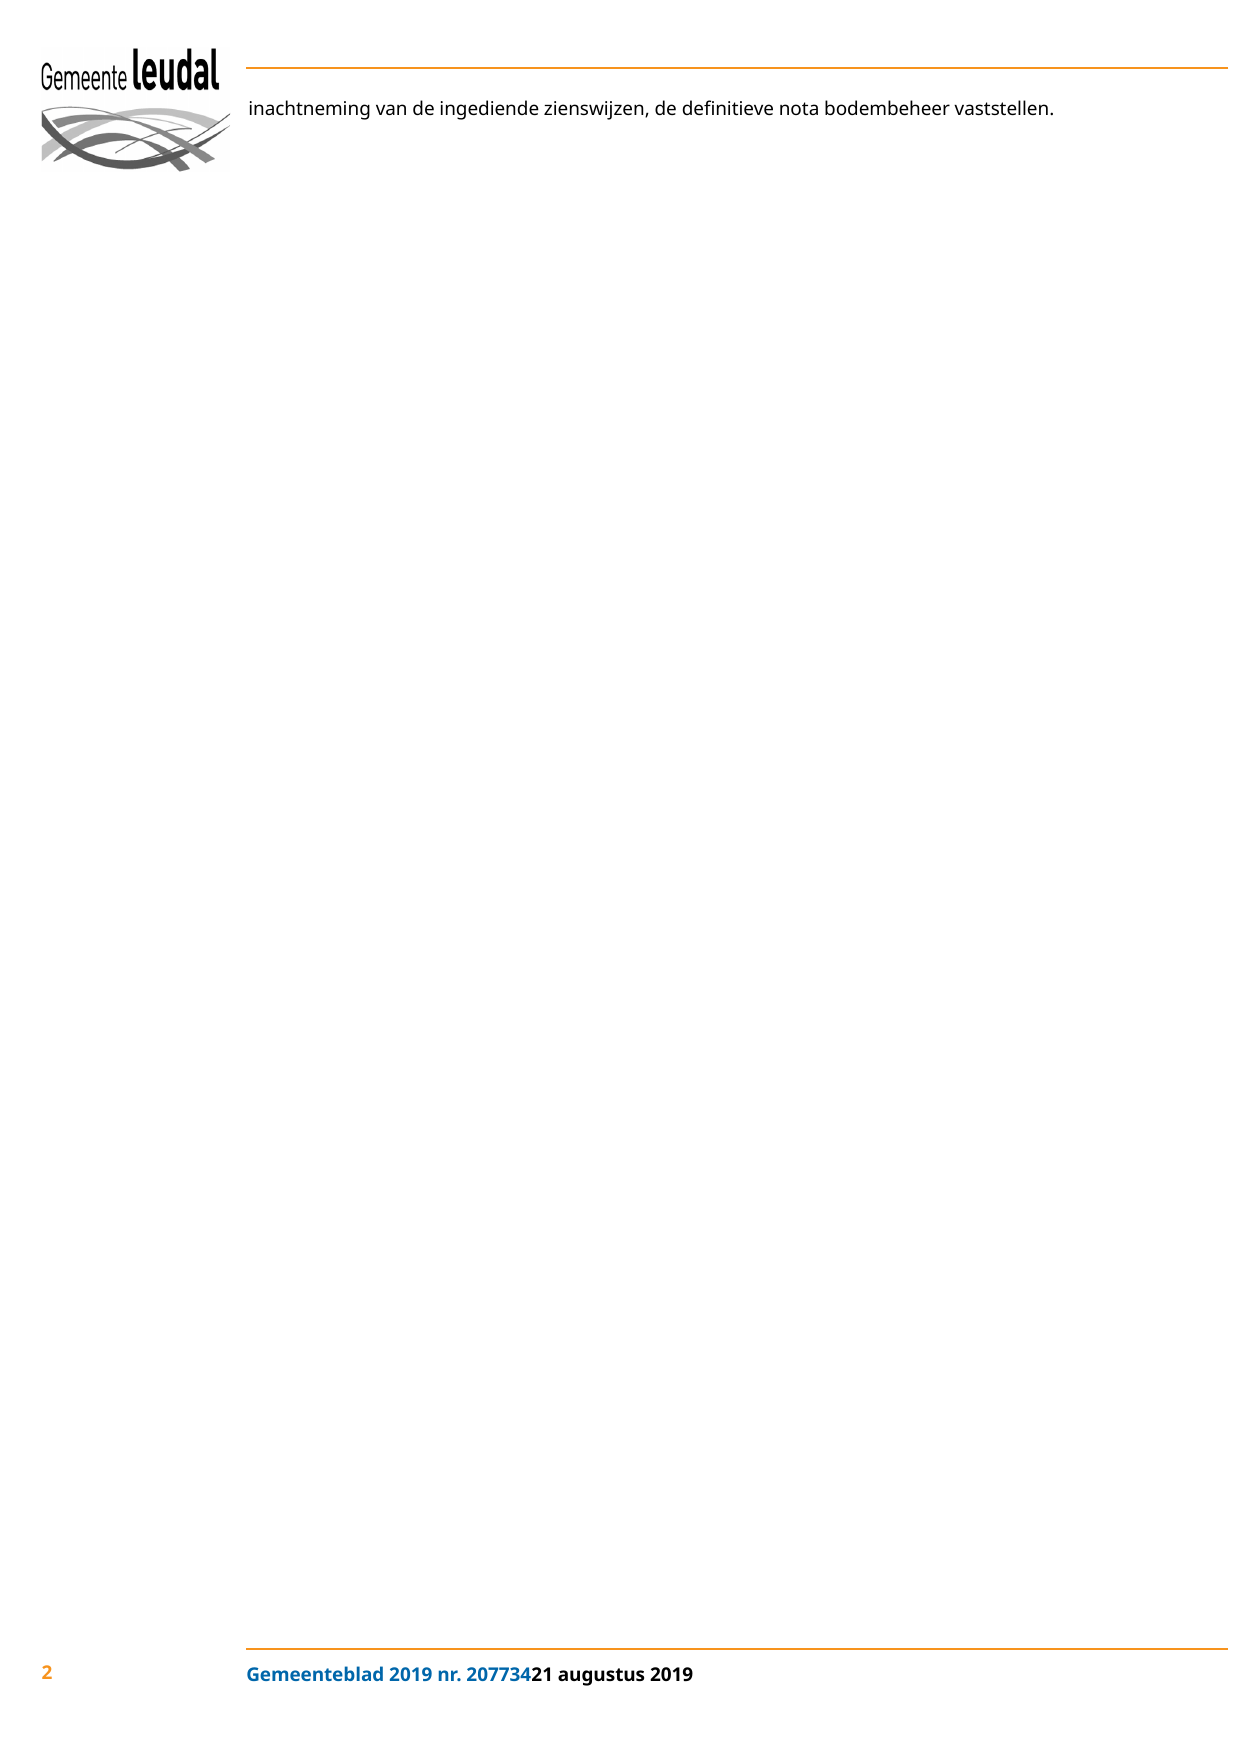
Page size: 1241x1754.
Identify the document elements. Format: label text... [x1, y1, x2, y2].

picture [41, 47, 231, 172]
text inachtneming van de ingediende zienswijzen, de definitieve nota bodembeheer vaststellen. [248, 95, 1152, 121]
